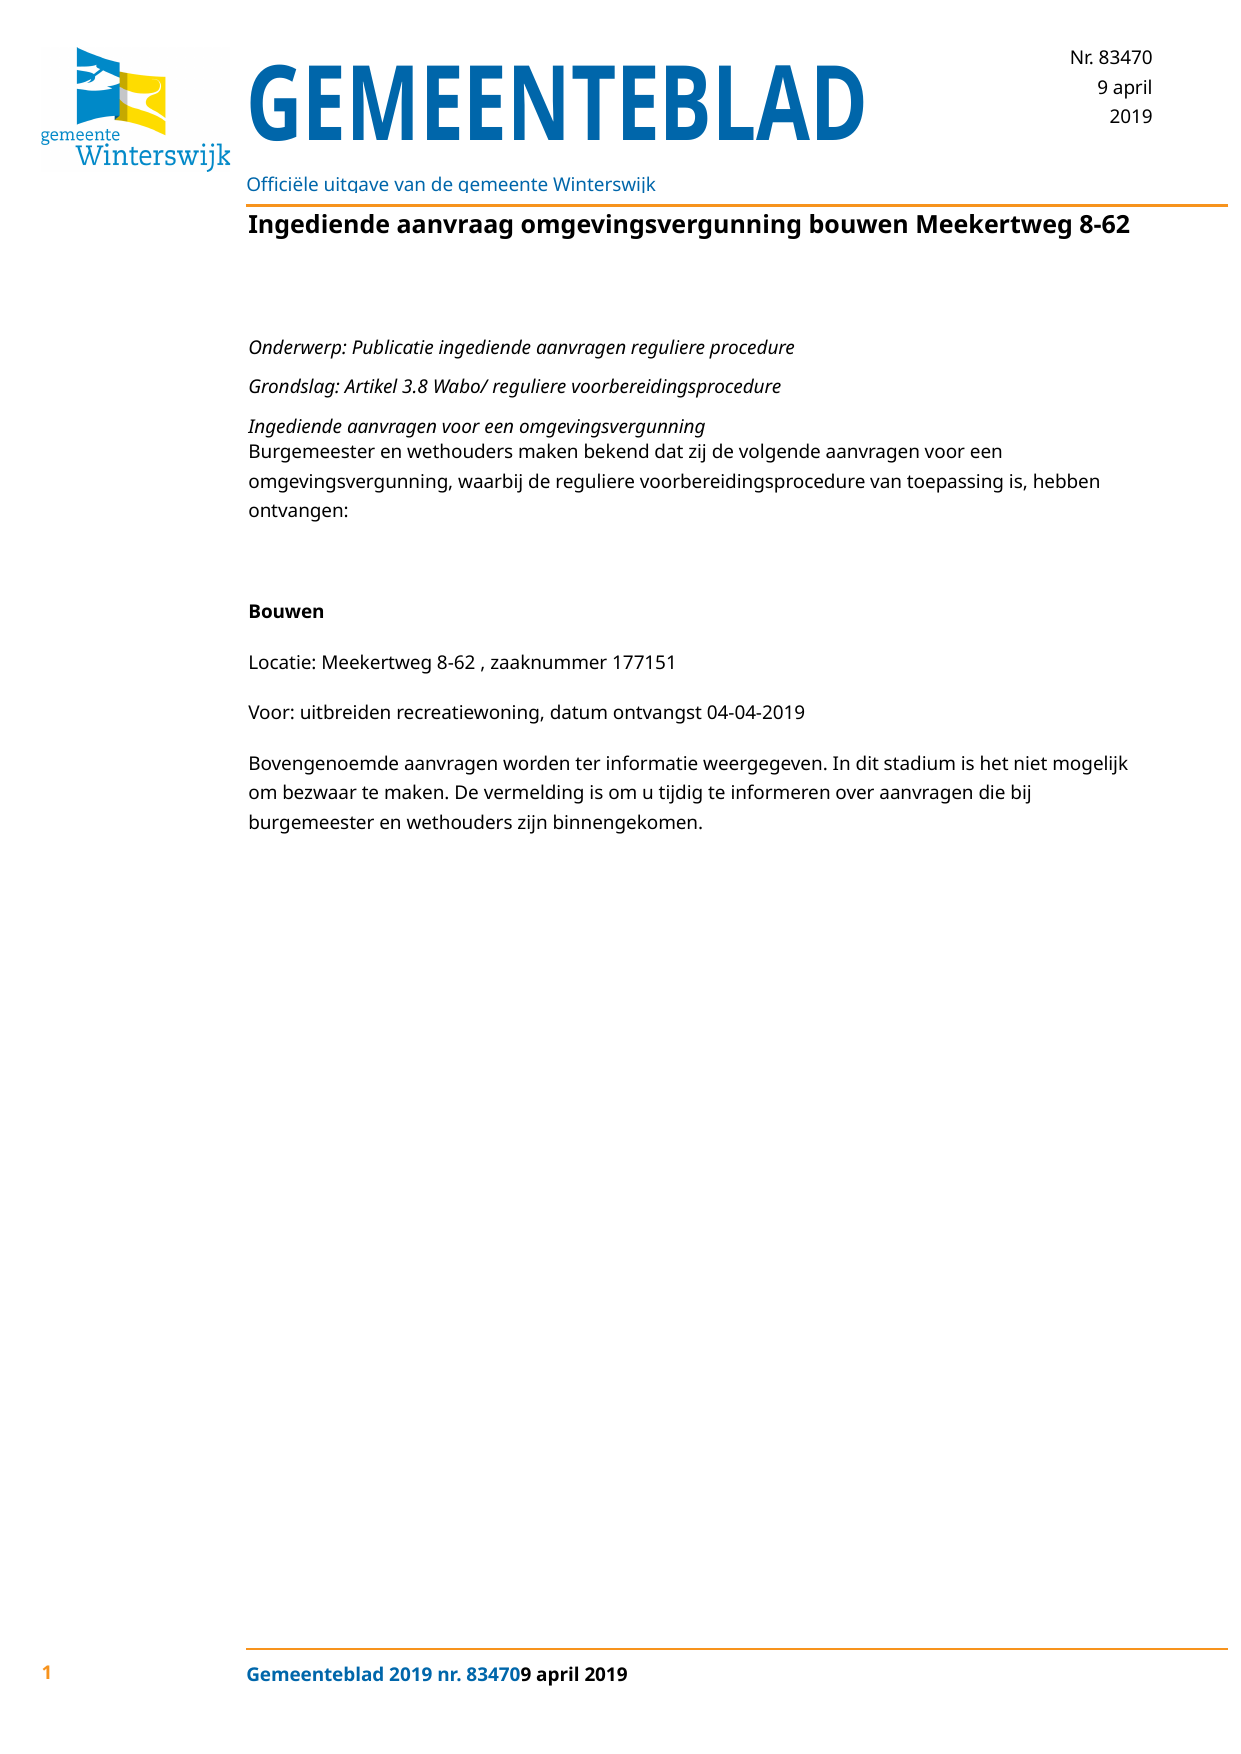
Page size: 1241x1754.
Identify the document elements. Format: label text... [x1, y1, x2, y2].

text Bouwen [248, 598, 1152, 624]
text Voor: uitbreiden recreatiewoning, datum ontvangst 04-04-2019 [248, 699, 1152, 725]
picture [41, 47, 231, 172]
text Grondslag: Artikel 3.8 Wabo/ reguliere voorbereidingsprocedure [248, 373, 1152, 399]
text Locatie: Meekertweg 8-62 , zaaknummer 177151 [248, 649, 1152, 675]
text Onderwerp: Publicatie ingediende aanvragen reguliere procedure [248, 334, 1152, 360]
text Ingediende aanvraag omgevingsvergunning bouwen Meekertweg 8-62 [248, 207, 1152, 241]
text Burgemeester en wethouders maken bekend dat zij de volgende aanvragen voor een omgevingsvergunning, waarbij de reguliere voorbereidingsprocedure van toepassing is, hebben ontvangen: [248, 438, 1152, 523]
text Ingediende aanvragen voor een omgevingsvergunning [248, 413, 1152, 438]
picture [225, 153, 231, 162]
text Bovengenoemde aanvragen worden ter informatie weergegeven. In dit stadium is het niet mogelijk om bezwaar te maken. De vermelding is om u tijdig te informeren over aanvragen die bij burgemeester en wethouders zijn binnengekomen. [248, 750, 1152, 835]
